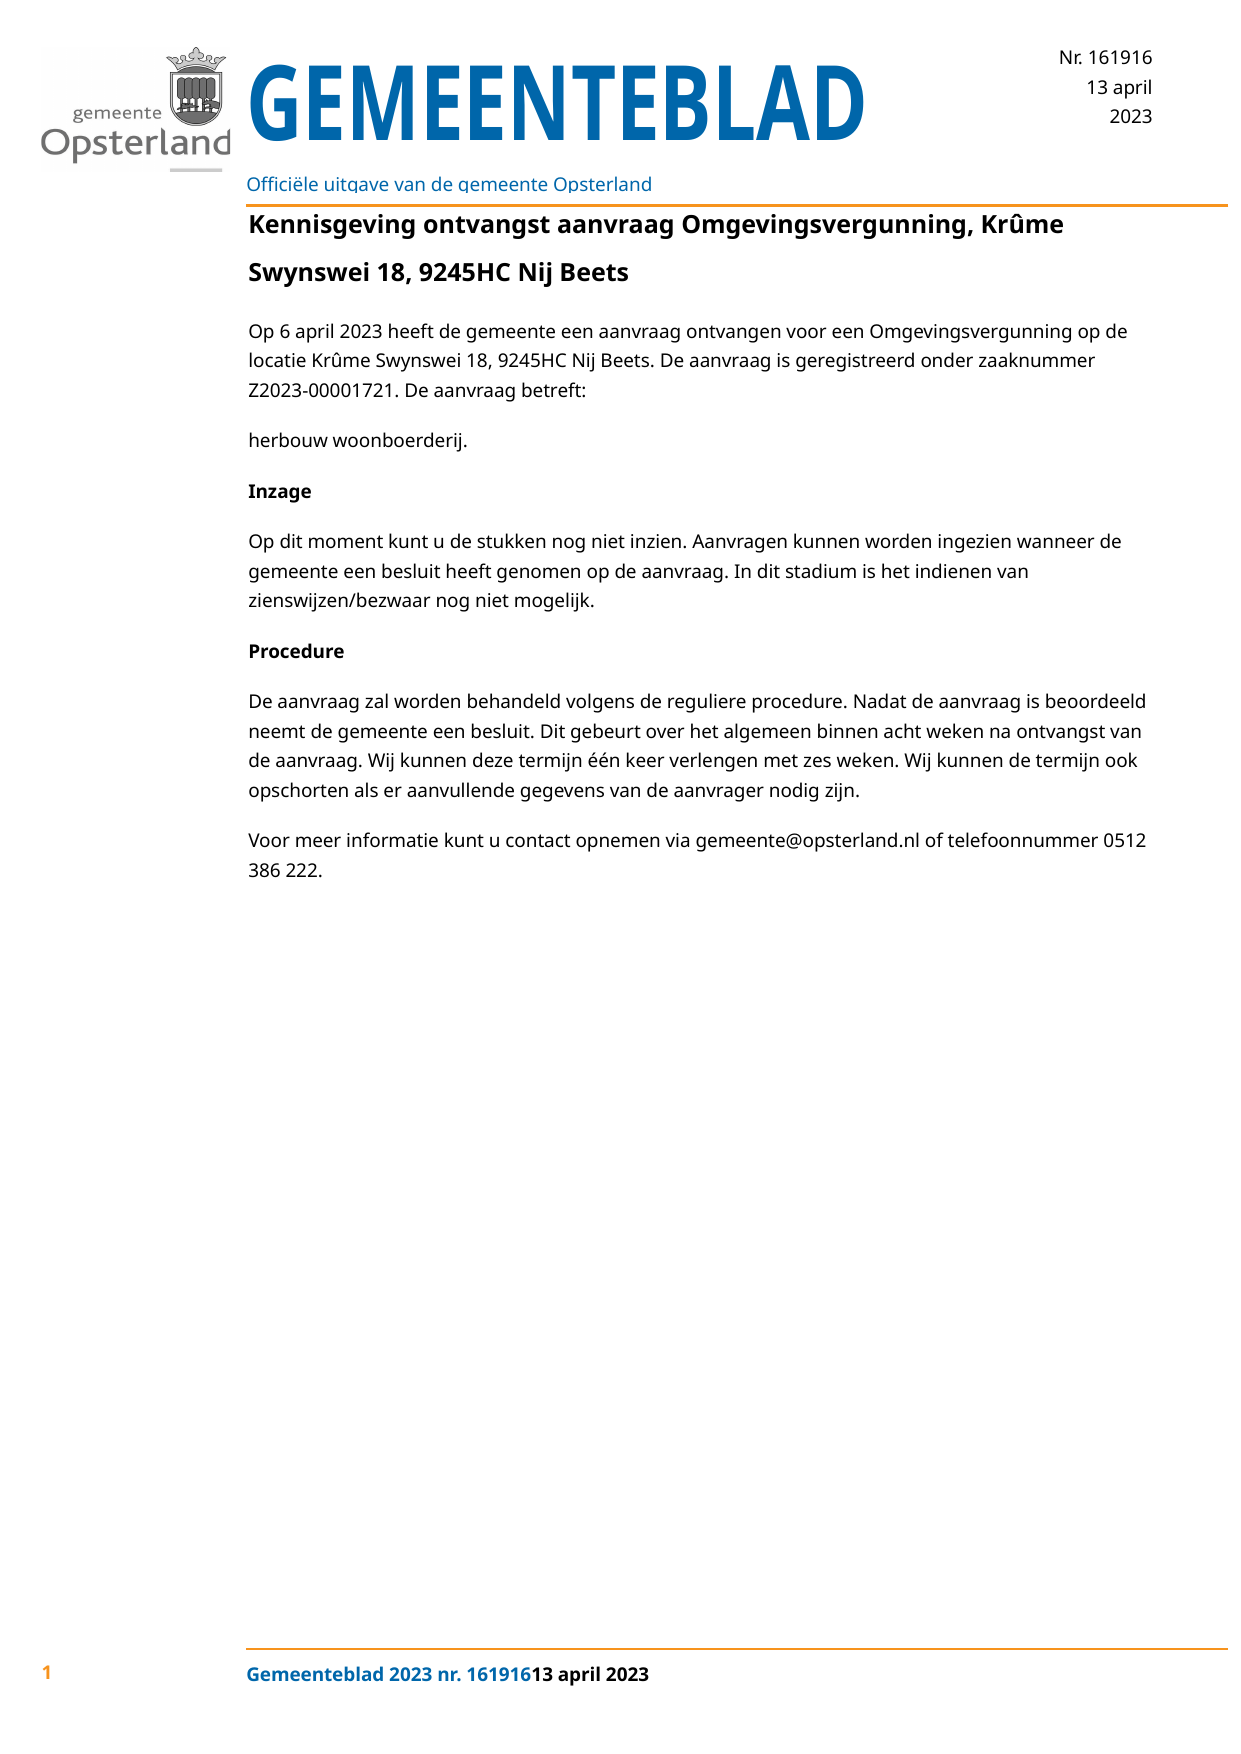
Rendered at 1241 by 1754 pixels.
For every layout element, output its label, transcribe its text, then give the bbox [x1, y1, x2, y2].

text Kennisgeving ontvangst aanvraag Omgevingsvergunning, Krûme Swynswei 18, 9245HC Nij Beets [248, 207, 1152, 288]
text Voor meer informatie kunt u contact opnemen via gemeente@opsterland.nl of telefoonnummer 0512 386 222. [248, 827, 1152, 883]
text Inzage [248, 478, 1152, 504]
text herbouw woonboerderij. [248, 427, 1152, 453]
picture [41, 47, 231, 172]
text De aanvraag zal worden behandeld volgens de reguliere procedure. Nadat de aanvraag is beoordeeld neemt de gemeente een besluit. Dit gebeurt over het algemeen binnen acht weken na ontvangst van de aanvraag. Wij kunnen deze termijn één keer verlengen met zes weken. Wij kunnen de termijn ook opschorten als er aanvullende gegevens van de aanvrager nodig zijn. [248, 688, 1152, 803]
text Op 6 april 2023 heeft de gemeente een aanvraag ontvangen voor een Omgevingsvergunning op de locatie Krûme Swynswei 18, 9245HC Nij Beets. De aanvraag is geregistreerd onder zaaknummer Z2023-00001721. De aanvraag betreft: [248, 318, 1152, 403]
text Op dit moment kunt u de stukken nog niet inzien. Aanvragen kunnen worden ingezien wanneer de gemeente een besluit heeft genomen op de aanvraag. In dit stadium is het indienen van zienswijzen/bezwaar nog niet mogelijk. [248, 528, 1152, 613]
text Procedure [248, 638, 1152, 664]
